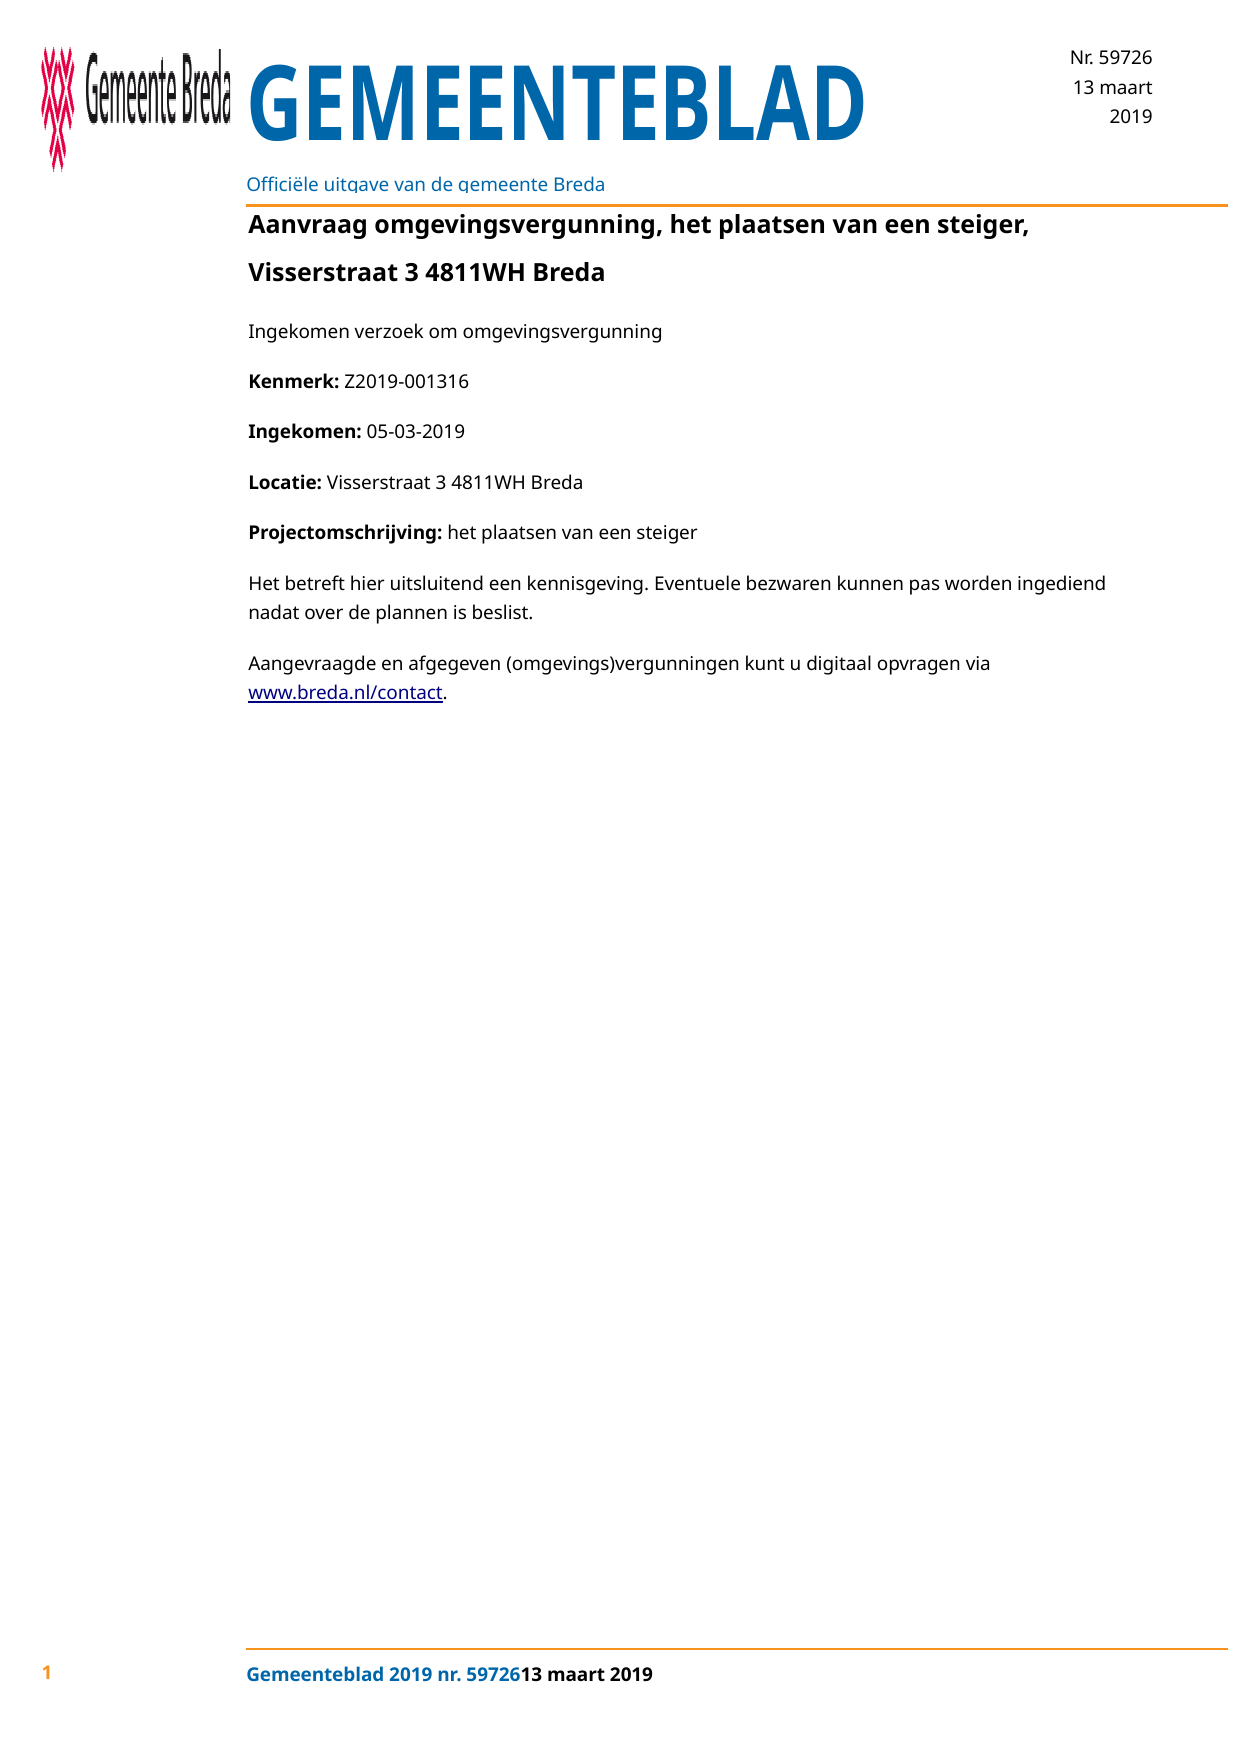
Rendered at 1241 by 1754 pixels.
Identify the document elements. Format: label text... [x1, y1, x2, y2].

text Het betreft hier uitsluitend een kennisgeving. Eventuele bezwaren kunnen pas worden ingediend nadat over de plannen is beslist. [248, 570, 1152, 625]
text Projectomschrijving: het plaatsen van een steiger [248, 519, 1152, 545]
picture [41, 47, 231, 172]
text Aangevraagde en afgegeven (omgevings)vergunningen kunt u digitaal opvragen via www.breda.nl/contact. [248, 650, 1152, 705]
text Kenmerk: Z2019-001316 [248, 368, 1152, 394]
text Aanvraag omgevingsvergunning, het plaatsen van een steiger, Visserstraat 3 4811WH Breda [248, 207, 1152, 288]
text Ingekomen verzoek om omgevingsvergunning [248, 318, 1152, 344]
text Ingekomen: 05-03-2019 [248, 419, 1152, 444]
text Locatie: Visserstraat 3 4811WH Breda [248, 469, 1152, 495]
